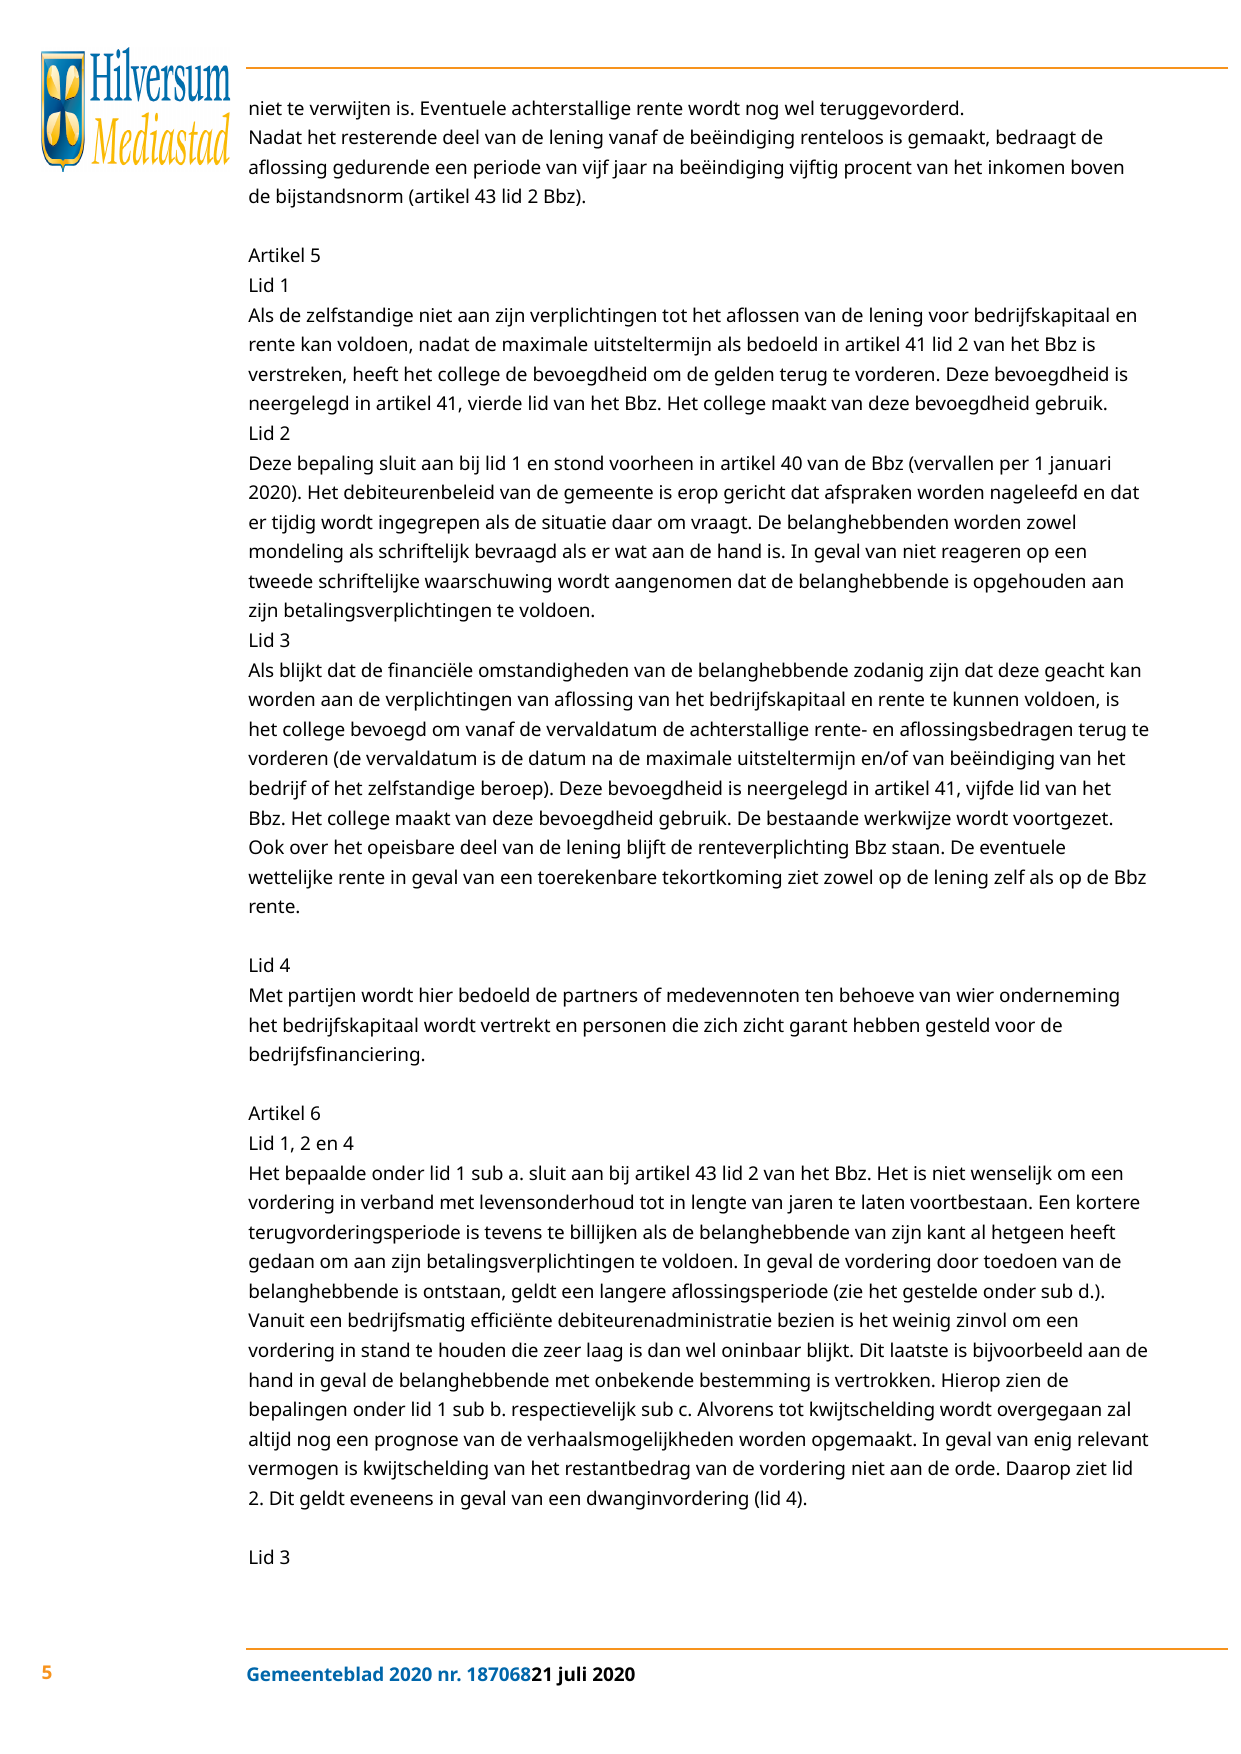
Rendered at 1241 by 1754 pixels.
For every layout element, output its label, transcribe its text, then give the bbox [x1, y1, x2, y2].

text Lid 1, 2 en 4 [248, 1130, 1152, 1156]
text Lid 4 [248, 953, 1152, 978]
text Lid 2 [248, 420, 1152, 446]
text Lid 3 [248, 627, 1152, 653]
text Met partijen wordt hier bedoeld de partners of medevennoten ten behoeve van wier onderneming het bedrijfskapitaal wordt vertrekt en personen die zich zicht garant hebben gesteld voor de bedrijfsfinanciering. [248, 982, 1152, 1067]
text Deze bepaling sluit aan bij lid 1 en stond voorheen in artikel 40 van de Bbz (vervallen per 1 januari 2020). Het debiteurenbeleid van de gemeente is erop gericht dat afspraken worden nageleefd en dat er tijdig wordt ingegrepen als de situatie daar om vraagt. De belanghebbenden worden zowel mondeling als schriftelijk bevraagd als er wat aan de hand is. In geval van niet reageren op een tweede schriftelijke waarschuwing wordt aangenomen dat de belanghebbende is opgehouden aan zijn betalingsverplichtingen te voldoen. [248, 450, 1152, 623]
text Als blijkt dat de financiële omstandigheden van de belanghebbende zodanig zijn dat deze geacht kan worden aan de verplichtingen van aflossing van het bedrijfskapitaal en rente te kunnen voldoen, is het college bevoegd om vanaf de vervaldatum de achterstallige rente- en aflossingsbedragen terug te vorderen (de vervaldatum is de datum na de maximale uitsteltermijn en/of van beëindiging van het bedrijf of het zelfstandige beroep). Deze bevoegdheid is neergelegd in artikel 41, vijfde lid van het Bbz. Het college maakt van deze bevoegdheid gebruik. De bestaande werkwijze wordt voortgezet. Ook over het opeisbare deel van de lening blijft de renteverplichting Bbz staan. De eventuele wettelijke rente in geval van een toerekenbare tekortkoming ziet zowel op de lening zelf als op de Bbz rente. [248, 657, 1152, 919]
text niet te verwijten is. Eventuele achterstallige rente wordt nog wel teruggevorderd. [248, 95, 1152, 121]
text Als de zelfstandige niet aan zijn verplichtingen tot het aflossen van de lening voor bedrijfskapitaal en rente kan voldoen, nadat de maximale uitsteltermijn als bedoeld in artikel 41 lid 2 van het Bbz is verstreken, heeft het college de bevoegdheid om de gelden terug te vorderen. Deze bevoegdheid is neergelegd in artikel 41, vierde lid van het Bbz. Het college maakt van deze bevoegdheid gebruik. [248, 302, 1152, 416]
text Vanuit een bedrijfsmatig efficiënte debiteurenadministratie bezien is het weinig zinvol om een vordering in stand te houden die zeer laag is dan wel oninbaar blijkt. Dit laatste is bijvoorbeeld aan de hand in geval de belanghebbende met onbekende bestemming is vertrokken. Hierop zien de bepalingen onder lid 1 sub b. respectievelijk sub c. Alvorens tot kwijtschelding wordt overgegaan zal altijd nog een prognose van de verhaalsmogelijkheden worden opgemaakt. In geval van enig relevant vermogen is kwijtschelding van het restantbedrag van de vordering niet aan de orde. Daarop ziet lid 2. Dit geldt eveneens in geval van een dwanginvordering (lid 4). [248, 1308, 1152, 1511]
text Nadat het resterende deel van de lening vanaf de beëindiging renteloos is gemaakt, bedraagt de aflossing gedurende een periode van vijf jaar na beëindiging vijftig procent van het inkomen boven de bijstandsnorm (artikel 43 lid 2 Bbz). [248, 124, 1152, 209]
text Lid 3 [248, 1544, 1152, 1570]
text Artikel 6 [248, 1101, 1152, 1126]
picture [41, 47, 231, 172]
text Het bepaalde onder lid 1 sub a. sluit aan bij artikel 43 lid 2 van het Bbz. Het is niet wenselijk om een vordering in verband met levensonderhoud tot in lengte van jaren te laten voortbestaan. Een kortere terugvorderingsperiode is tevens te billijken als de belanghebbende van zijn kant al hetgeen heeft gedaan om aan zijn betalingsverplichtingen te voldoen. In geval de vordering door toedoen van de belanghebbende is ontstaan, geldt een langere aflossingsperiode (zie het gestelde onder sub d.). [248, 1160, 1152, 1304]
text Artikel 5 [248, 243, 1152, 268]
text Lid 1 [248, 272, 1152, 298]
